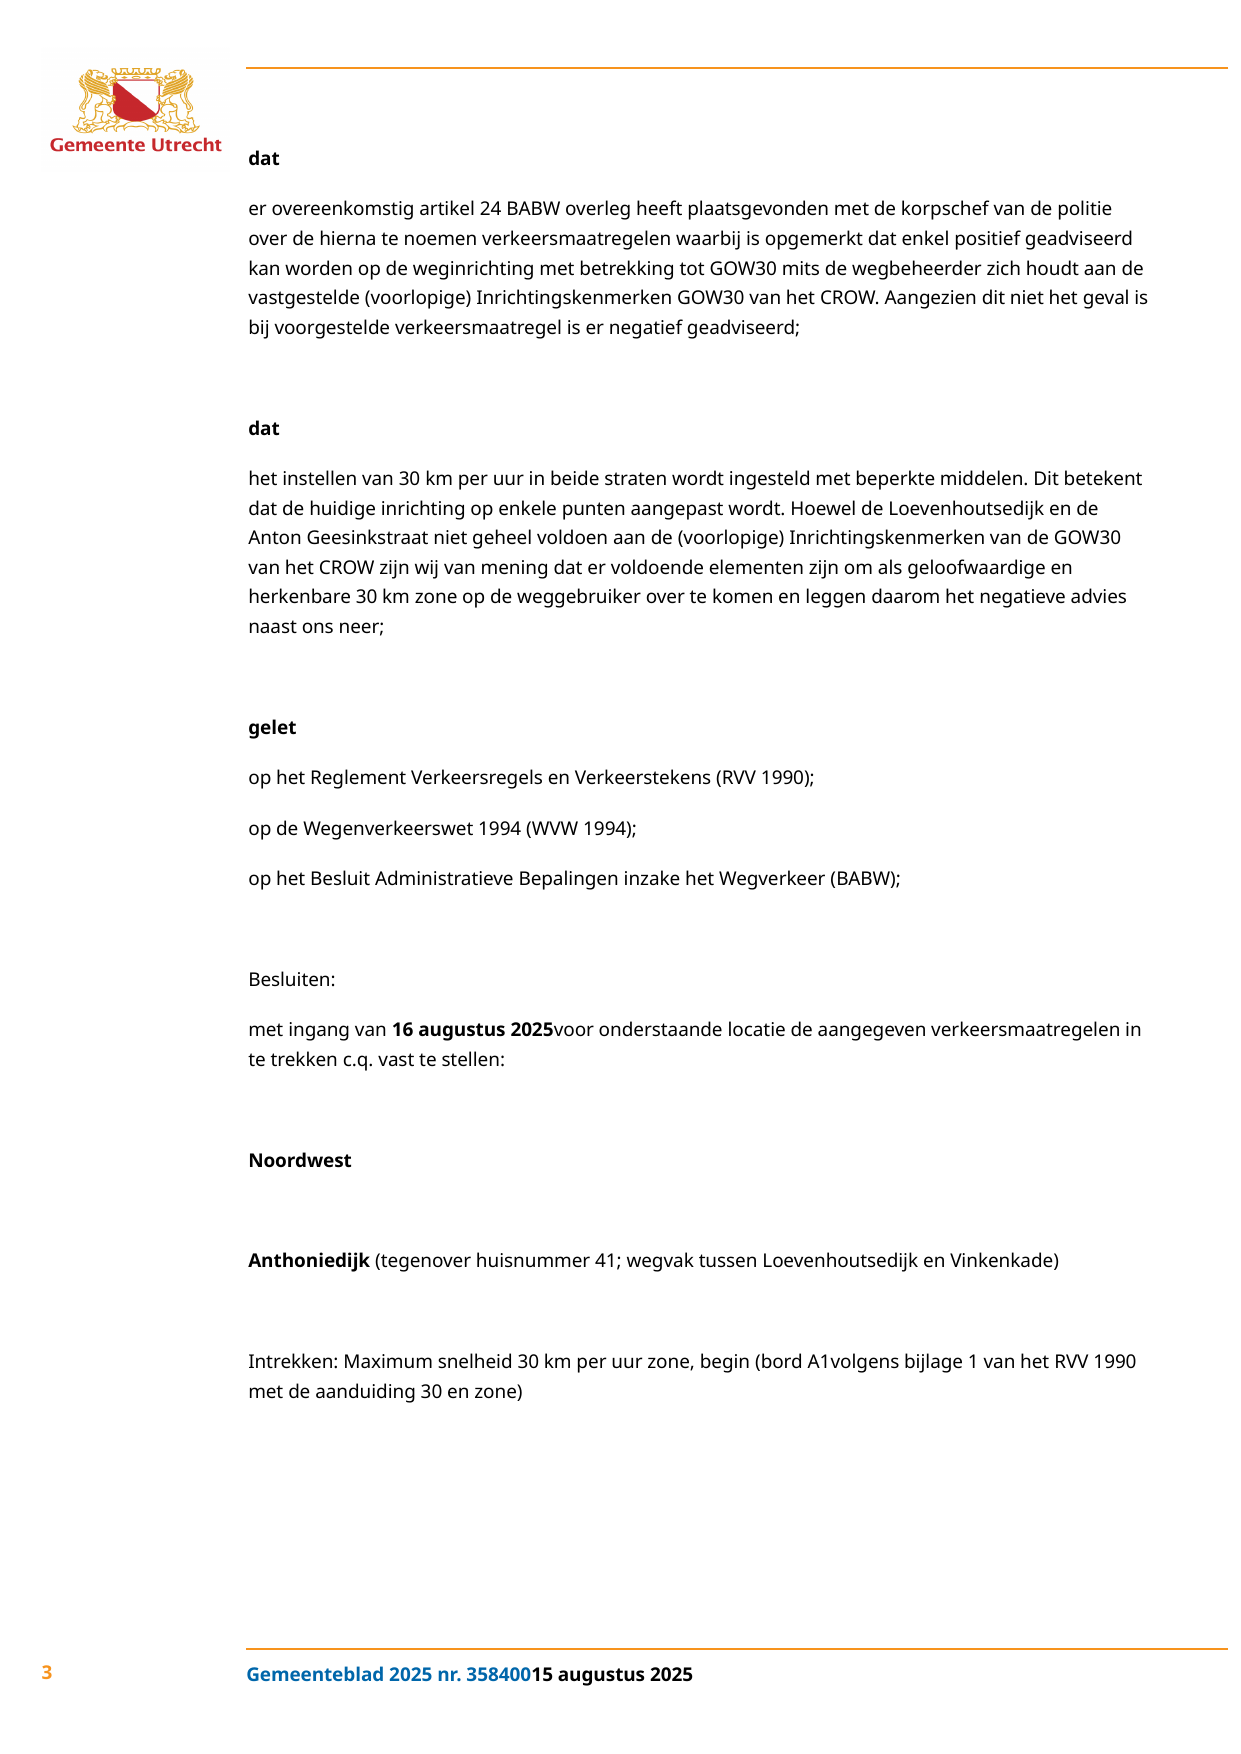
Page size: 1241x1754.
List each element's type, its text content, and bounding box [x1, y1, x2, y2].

text gelet [248, 714, 1152, 740]
text op het Besluit Administratieve Bepalingen inzake het Wegverkeer (BABW); [248, 865, 1152, 891]
text er overeenkomstig artikel 24 BABW overleg heeft plaatsgevonden met de korpschef van de politie over de hierna te noemen verkeersmaatregelen waarbij is opgemerkt dat enkel positief geadviseerd kan worden op de weginrichting met betrekking tot GOW30 mits de wegbeheerder zich houdt aan de vastgestelde (voorlopige) Inrichtingskenmerken GOW30 van het CROW. Aangezien dit niet het geval is bij voorgestelde verkeersmaatregel is er negatief geadviseerd; [248, 196, 1152, 340]
text Anthoniedijk (tegenover huisnummer 41; wegvak tussen Loevenhoutsedijk en Vinkenkade) [248, 1248, 1152, 1273]
text Noordwest [248, 1147, 1152, 1173]
text dat [248, 415, 1152, 441]
text op de Wegenverkeerswet 1994 (WVW 1994); [248, 815, 1152, 841]
text op het Reglement Verkeersregels en Verkeerstekens (RVV 1990); [248, 764, 1152, 790]
text met ingang van 16 augustus 2025voor onderstaande locatie de aangegeven verkeersmaatregelen in te trekken c.q. vast te stellen: [248, 1016, 1152, 1072]
text dat [248, 145, 1152, 171]
text Besluiten: [248, 966, 1152, 992]
picture [41, 47, 231, 172]
text het instellen van 30 km per uur in beide straten wordt ingesteld met beperkte middelen. Dit betekent dat de huidige inrichting op enkele punten aangepast wordt. Hoewel de Loevenhoutsedijk en de Anton Geesinkstraat niet geheel voldoen aan de (voorlopige) Inrichtingskenmerken van de GOW30 van het CROW zijn wij van mening dat er voldoende elementen zijn om als geloofwaardige en herkenbare 30 km zone op de weggebruiker over te komen en leggen daarom het negatieve advies naast ons neer; [248, 465, 1152, 639]
text Intrekken: Maximum snelheid 30 km per uur zone, begin (bord A1volgens bijlage 1 van het RVV 1990 met de aanduiding 30 en zone) [248, 1348, 1152, 1404]
